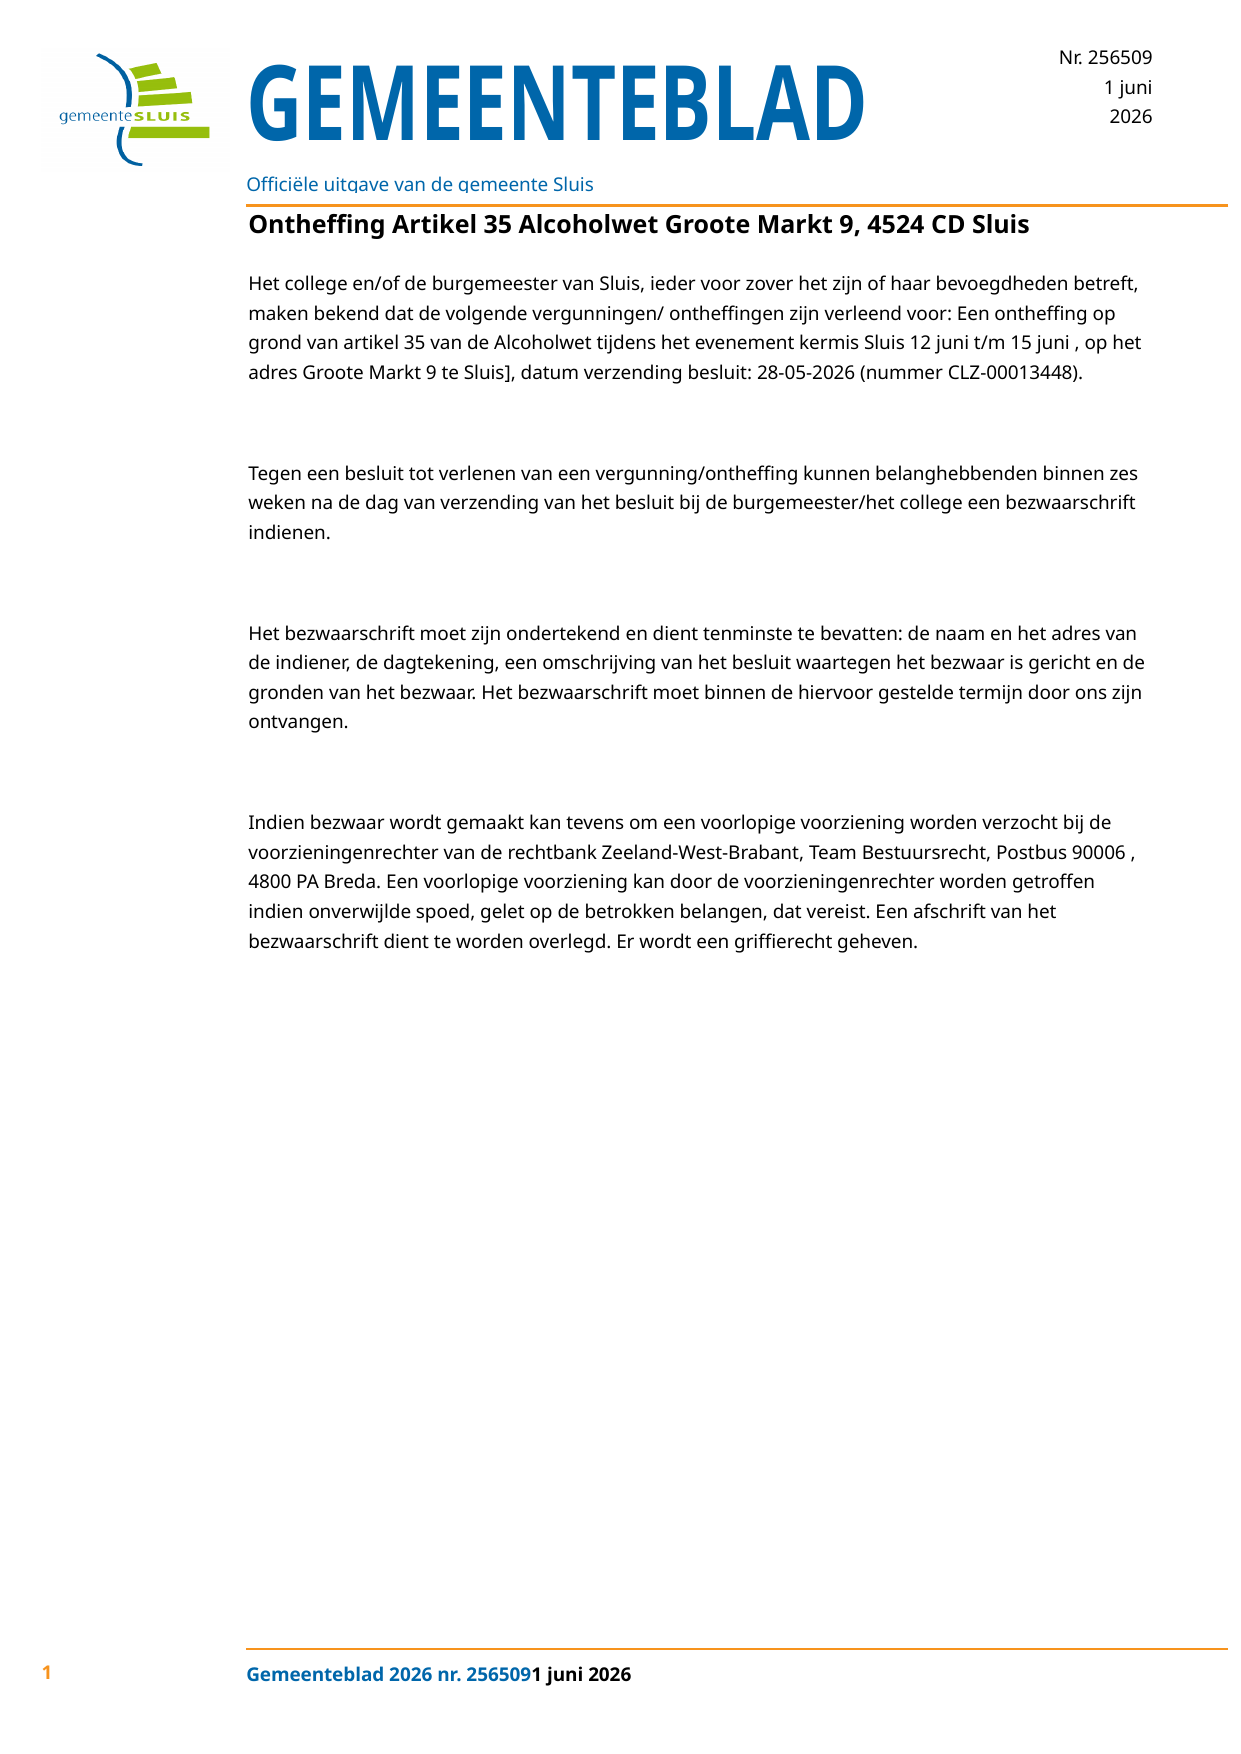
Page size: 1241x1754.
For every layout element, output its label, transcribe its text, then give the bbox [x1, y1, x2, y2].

text Tegen een besluit tot verlenen van een vergunning/ontheffing kunnen belanghebbenden binnen zes weken na de dag van verzending van het besluit bij de burgemeester/het college een bezwaarschrift indienen. [248, 460, 1152, 545]
text Indien bezwaar wordt gemaakt kan tevens om een voorlopige voorziening worden verzocht bij de voorzieningenrechter van de rechtbank Zeeland-West-Brabant, Team Bestuursrecht, Postbus 90006 , 4800 PA Breda. Een voorlopige voorziening kan door de voorzieningenrechter worden getroffen indien onverwijlde spoed, gelet op de betrokken belangen, dat vereist. Een afschrift van het bezwaarschrift dient te worden overlegd. Er wordt een griffierecht geheven. [248, 809, 1152, 953]
text Het college en/of de burgemeester van Sluis, ieder voor zover het zijn of haar bevoegdheden betreft, maken bekend dat de volgende vergunningen/ ontheffingen zijn verleend voor: Een ontheffing op grond van artikel 35 van de Alcoholwet tijdens het evenement kermis Sluis 12 juni t/m 15 juni , op het adres Groote Markt 9 te Sluis], datum verzending besluit: 28-05-2026 (nummer CLZ-00013448). [248, 270, 1152, 385]
text Het bezwaarschrift moet zijn ondertekend en dient tenminste te bevatten: de naam en het adres van de indiener, de dagtekening, een omschrijving van het besluit waartegen het bezwaar is gericht en de gronden van het bezwaar. Het bezwaarschrift moet binnen de hiervoor gestelde termijn door ons zijn ontvangen. [248, 620, 1152, 734]
picture [41, 47, 231, 172]
text Ontheffing Artikel 35 Alcoholwet Groote Markt 9, 4524 CD Sluis [248, 207, 1152, 241]
